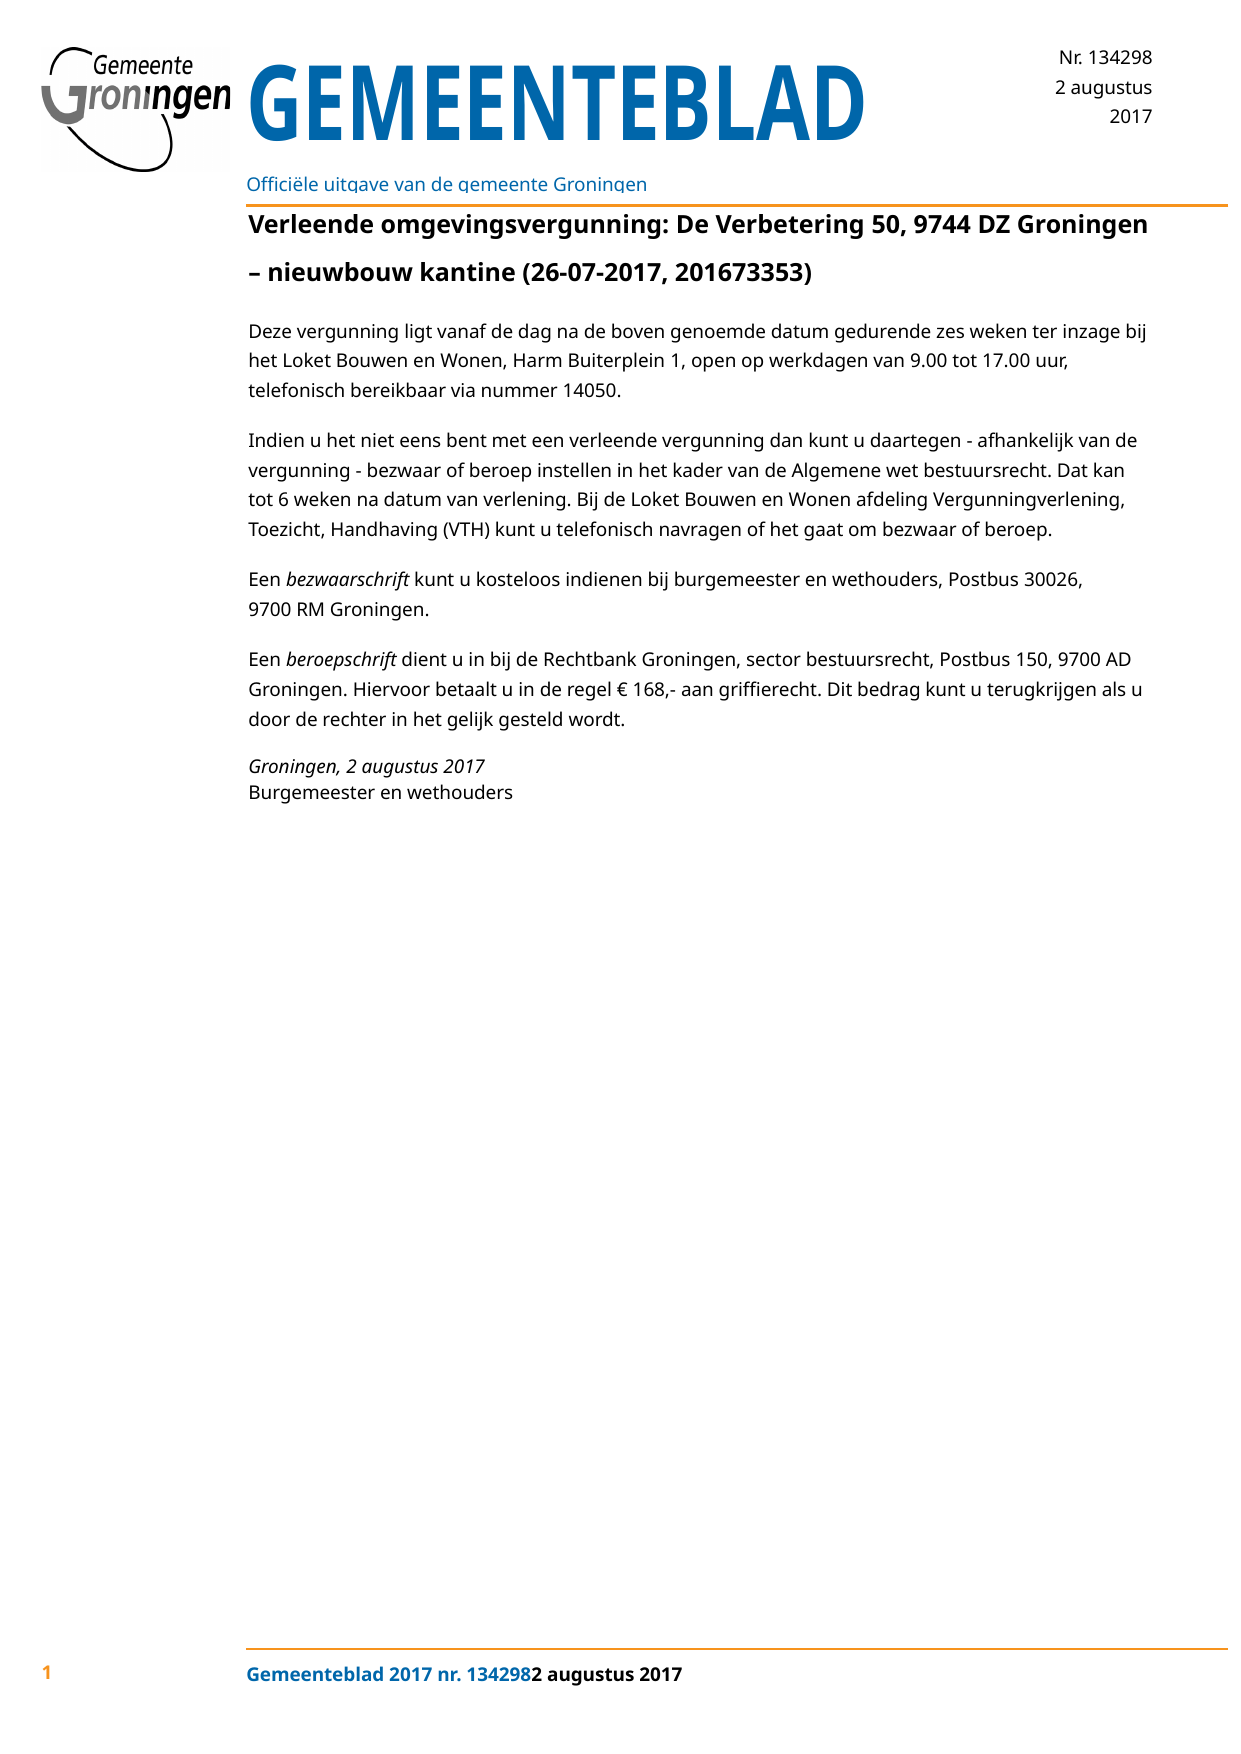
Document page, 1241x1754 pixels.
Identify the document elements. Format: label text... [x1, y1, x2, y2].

text Een beroepschrift dient u in bij de Rechtbank Groningen, sector bestuursrecht, Postbus 150, 9700 AD Groningen. Hiervoor betaalt u in de regel € 168,- aan griffierecht. Dit bedrag kunt u terugkrijgen als u door de rechter in het gelijk gesteld wordt. [248, 647, 1152, 732]
text Groningen, 2 augustus 2017 [248, 754, 1152, 779]
text Een bezwaarschrift kunt u kosteloos indienen bij burgemeester en wethouders, Postbus 30026, 9700 RM Groningen. [248, 567, 1152, 622]
text Indien u het niet eens bent met een verleende vergunning dan kunt u daartegen - afhankelijk van de vergunning - bezwaar of beroep instellen in het kader van de Algemene wet bestuursrecht. Dat kan tot 6 weken na datum van verlening. Bij de Loket Bouwen en Wonen afdeling Vergunningverlening, Toezicht, Handhaving (VTH) kunt u telefonisch navragen of het gaat om bezwaar of beroep. [248, 427, 1152, 542]
text Verleende omgevingsvergunning: De Verbetering 50, 9744 DZ Groningen – nieuwbouw kantine (26-07-2017, 201673353) [248, 207, 1152, 288]
text Deze vergunning ligt vanaf de dag na de boven genoemde datum gedurende zes weken ter inzage bij het Loket Bouwen en Wonen, Harm Buiterplein 1, open op werkdagen van 9.00 tot 17.00 uur, telefonisch bereikbaar via nummer 14050. [248, 318, 1152, 403]
picture [41, 47, 231, 172]
text Burgemeester en wethouders [248, 779, 1152, 805]
